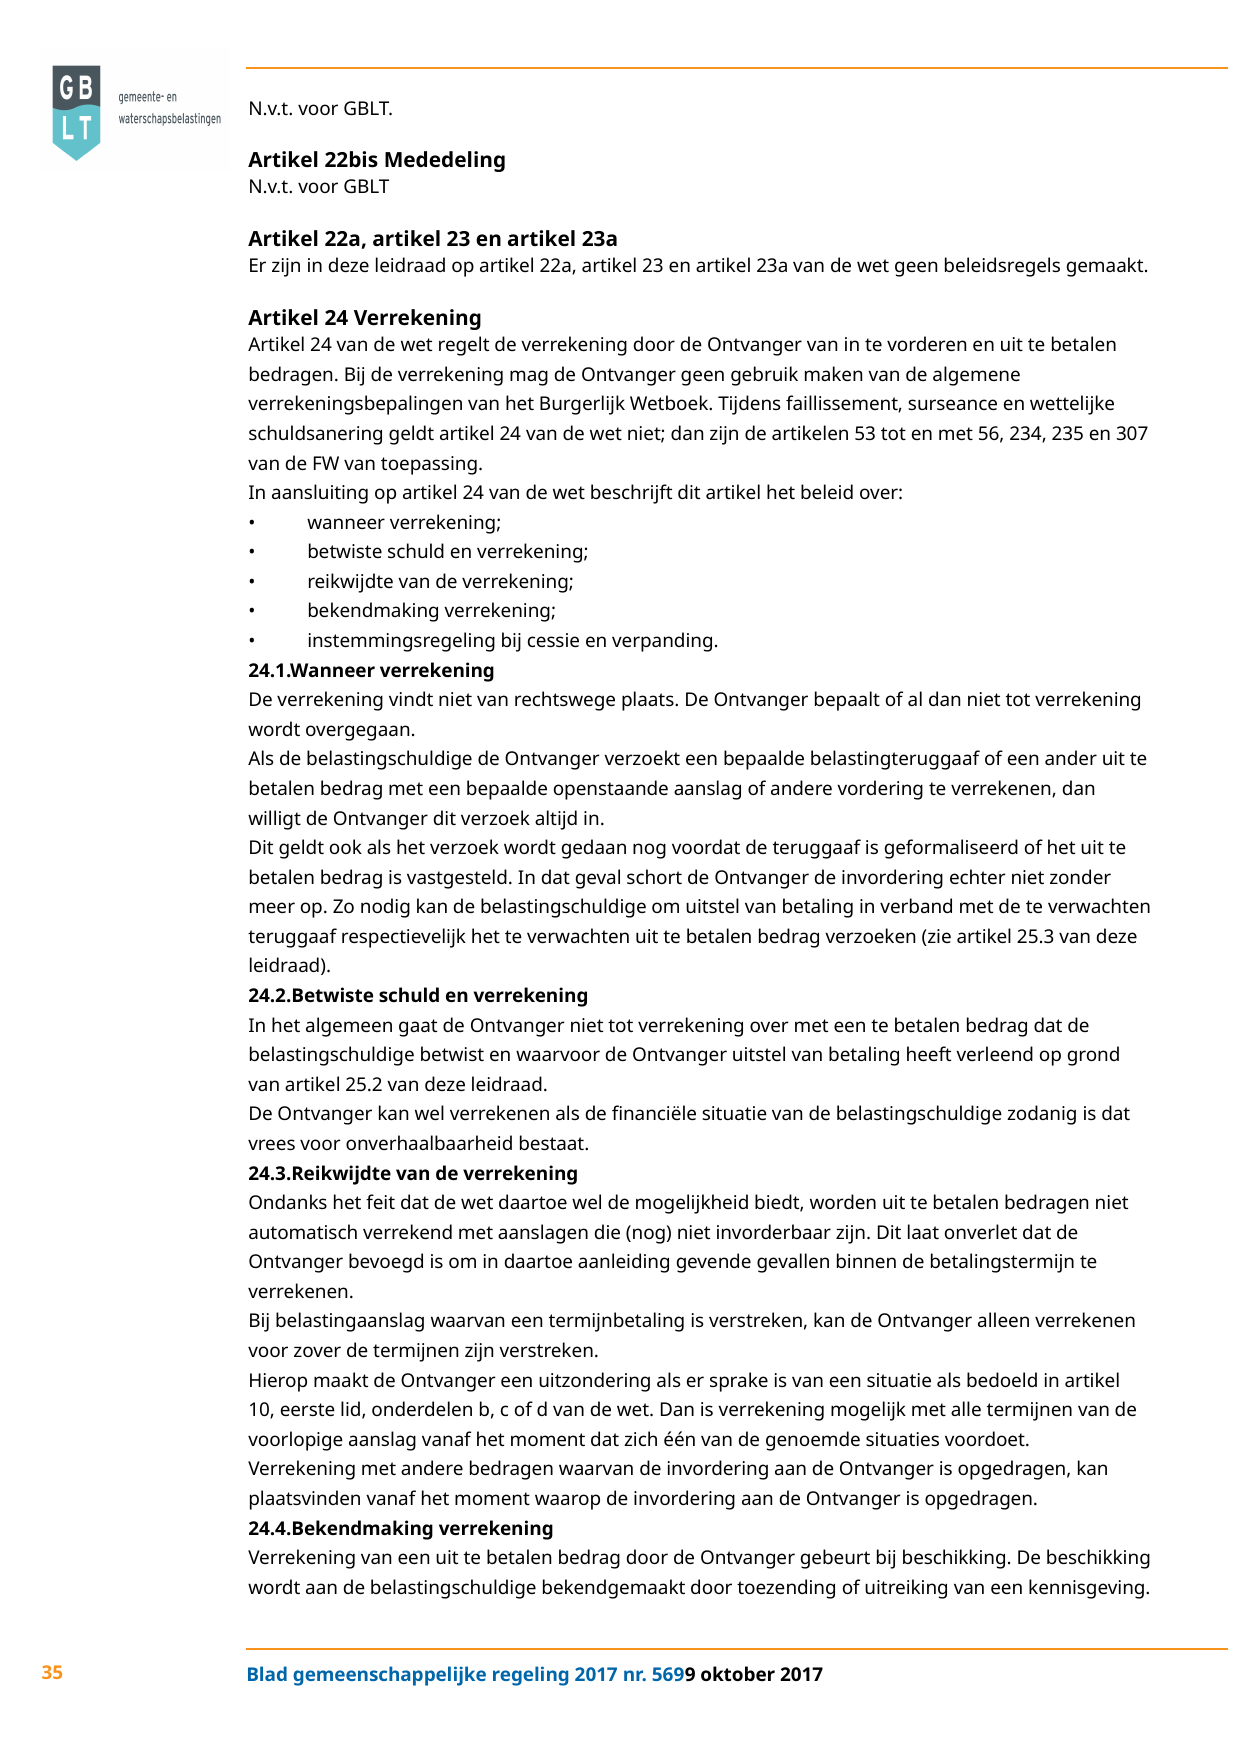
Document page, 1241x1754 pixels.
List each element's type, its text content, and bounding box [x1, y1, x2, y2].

picture [41, 47, 231, 172]
text 24.1.Wanneer verrekening [248, 657, 1152, 682]
list wanneer verrekening; [248, 509, 1152, 534]
text Hierop maakt de Ontvanger een uitzondering als er sprake is van een situatie als bedoeld in artikel 10, eerste lid, onderdelen b, c of d van de wet. Dan is verrekening mogelijk met alle termijnen van de voorlopige aanslag vanaf het moment dat zich één van de genoemde situaties voordoet. [248, 1367, 1152, 1452]
text N.v.t. voor GBLT. [248, 95, 1152, 121]
text Er zijn in deze leidraad op artikel 22a, artikel 23 en artikel 23a van de wet geen beleidsregels gemaakt. [248, 252, 1152, 278]
list reikwijdte van de verrekening; [248, 568, 1152, 594]
list betwiste schuld en verrekening; [248, 538, 1152, 564]
text Als de belastingschuldige de Ontvanger verzoekt een bepaalde belastingteruggaaf of een ander uit te betalen bedrag met een bepaalde openstaande aanslag of andere vordering te verrekenen, dan willigt de Ontvanger dit verzoek altijd in. [248, 746, 1152, 830]
text In het algemeen gaat de Ontvanger niet tot verrekening over met een te betalen bedrag dat de belastingschuldige betwist en waarvoor de Ontvanger uitstel van betaling heeft verleend op grond van artikel 25.2 van deze leidraad. [248, 1012, 1152, 1097]
text Artikel 22bis Mededeling [248, 145, 1152, 174]
text 24.4.Bekendmaking verrekening [248, 1515, 1152, 1540]
text N.v.t. voor GBLT [248, 174, 1152, 199]
list bekendmaking verrekening; [248, 598, 1152, 623]
text Dit geldt ook als het verzoek wordt gedaan nog voordat de teruggaaf is geformaliseerd of het uit te betalen bedrag is vastgesteld. In dat geval schort de Ontvanger de invordering echter niet zonder meer op. Zo nodig kan de belastingschuldige om uitstel van betaling in verband met de te verwachten teruggaaf respectievelijk het te verwachten uit te betalen bedrag verzoeken (zie artikel 25.3 van deze leidraad). [248, 834, 1152, 978]
text De verrekening vindt niet van rechtswege plaats. De Ontvanger bepaalt of al dan niet tot verrekening wordt overgegaan. [248, 686, 1152, 742]
text Artikel 24 Verrekening [248, 303, 1152, 331]
text Verrekening met andere bedragen waarvan de invordering aan de Ontvanger is opgedragen, kan plaatsvinden vanaf het moment waarop de invordering aan de Ontvanger is opgedragen. [248, 1456, 1152, 1511]
text Ondanks het feit dat de wet daartoe wel de mogelijkheid biedt, worden uit te betalen bedragen niet automatisch verrekend met aanslagen die (nog) niet invorderbaar zijn. Dit laat onverlet dat de Ontvanger bevoegd is om in daartoe aanleiding gevende gevallen binnen de betalingstermijn te verrekenen. [248, 1189, 1152, 1304]
text De Ontvanger kan wel verrekenen als de financiële situatie van de belastingschuldige zodanig is dat vrees voor onverhaalbaarheid bestaat. [248, 1101, 1152, 1156]
text Bij belastingaanslag waarvan een termijnbetaling is verstreken, kan de Ontvanger alleen verrekenen voor zover de termijnen zijn verstreken. [248, 1308, 1152, 1363]
text 24.3.Reikwijdte van de verrekening [248, 1160, 1152, 1185]
list instemmingsregeling bij cessie en verpanding. [248, 627, 1152, 653]
text In aansluiting op artikel 24 van de wet beschrijft dit artikel het beleid over: [248, 479, 1152, 505]
text Artikel 22a, artikel 23 en artikel 23a [248, 224, 1152, 252]
text 24.2.Betwiste schuld en verrekening [248, 982, 1152, 1008]
text Artikel 24 van de wet regelt de verrekening door de Ontvanger van in te vorderen en uit te betalen bedragen. Bij de verrekening mag de Ontvanger geen gebruik maken van de algemene verrekeningsbepalingen van het Burgerlijk Wetboek. Tijdens faillissement, surseance en wettelijke schuldsanering geldt artikel 24 van de wet niet; dan zijn de artikelen 53 tot en met 56, 234, 235 en 307 van de FW van toepassing. [248, 331, 1152, 475]
text Verrekening van een uit te betalen bedrag door de Ontvanger gebeurt bij beschikking. De beschikking wordt aan de belastingschuldige bekendgemaakt door toezending of uitreiking van een kennisgeving. [248, 1544, 1152, 1599]
